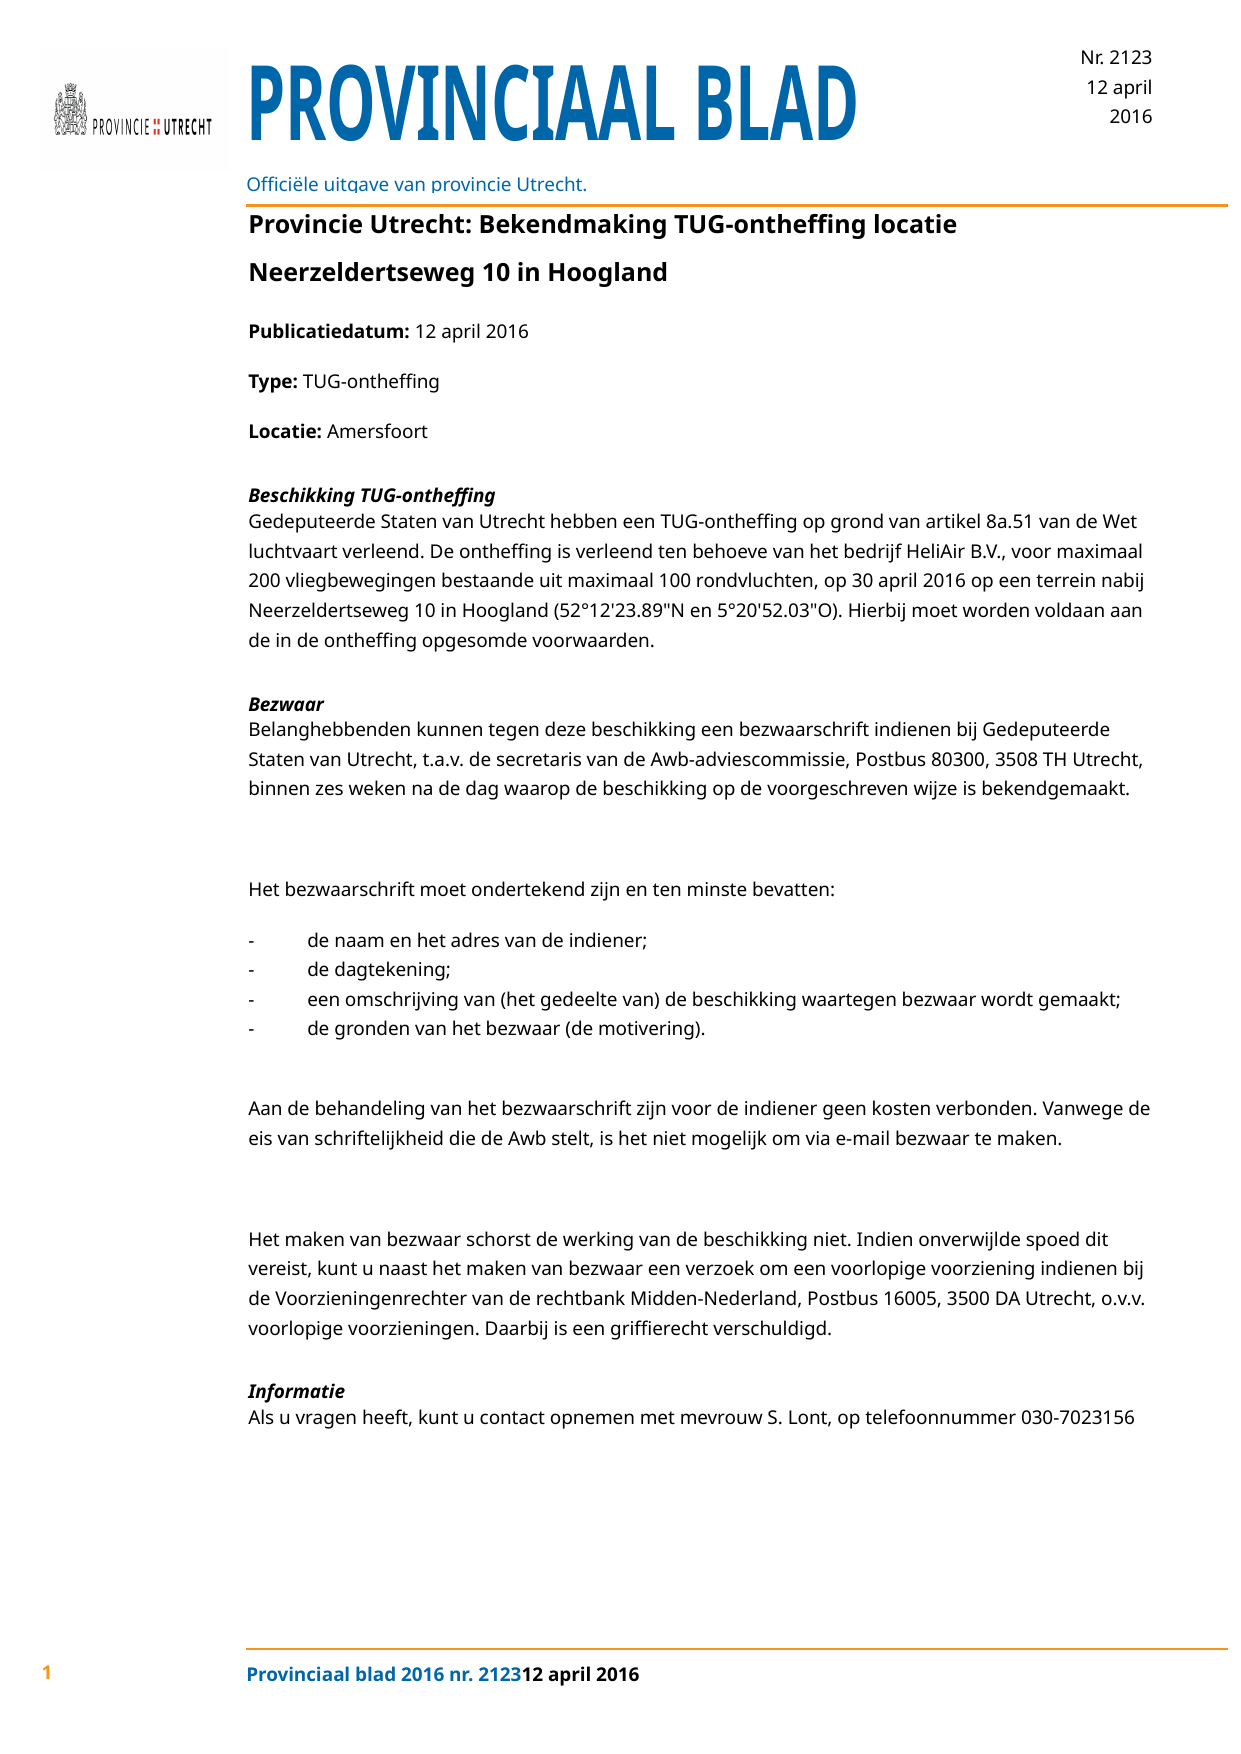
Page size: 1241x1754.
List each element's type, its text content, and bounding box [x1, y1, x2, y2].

list de dagtekening; [248, 956, 1152, 982]
text Locatie: Amersfoort [248, 419, 1152, 444]
text Als u vragen heeft, kunt u contact opnemen met mevrouw S. Lont, op telefoonnummer 030-7023156 [248, 1404, 1152, 1430]
list de gronden van het bezwaar (de motivering). [248, 1016, 1152, 1041]
text Aan de behandeling van het bezwaarschrift zijn voor de indiener geen kosten verbonden. Vanwege de eis van schriftelijkheid die de Awb stelt, is het niet mogelijk om via e-mail bezwaar te maken. [248, 1096, 1152, 1151]
text Beschikking TUG-ontheffing [248, 483, 1152, 508]
text Type: TUG-ontheffing [248, 368, 1152, 394]
list een omschrijving van (het gedeelte van) de beschikking waartegen bezwaar wordt gemaakt; [248, 986, 1152, 1012]
text Publicatiedatum: 12 april 2016 [248, 318, 1152, 344]
text Provincie Utrecht: Bekendmaking TUG-ontheffing locatie Neerzeldertseweg 10 in Hoogland [248, 207, 1152, 288]
text Gedeputeerde Staten van Utrecht hebben een TUG-ontheffing op grond van artikel 8a.51 van de Wet luchtvaart verleend. De ontheffing is verleend ten behoeve van het bedrijf HeliAir B.V., voor maximaal 200 vliegbewegingen bestaande uit maximaal 100 rondvluchten, op 30 april 2016 op een terrein nabij Neerzeldertseweg 10 in Hoogland (52°12'23.89"N en 5°20'52.03"O). Hierbij moet worden voldaan aan de in de ontheffing opgesomde voorwaarden. [248, 508, 1152, 652]
text Het bezwaarschrift moet ondertekend zijn en ten minste bevatten: [248, 876, 1152, 902]
text Het maken van bezwaar schorst de werking van de beschikking niet. Indien onverwijlde spoed dit vereist, kunt u naast het maken van bezwaar een verzoek om een voorlopige voorziening indienen bij de Voorzieningenrechter van de rechtbank Midden-Nederland, Postbus 16005, 3500 DA Utrecht, o.v.v. voorlopige voorzieningen. Daarbij is een griffierecht verschuldigd. [248, 1226, 1152, 1341]
text Belanghebbenden kunnen tegen deze beschikking een bezwaarschrift indienen bij Gedeputeerde Staten van Utrecht, t.a.v. de secretaris van de Awb-adviescommissie, Postbus 80300, 3508 TH Utrecht, binnen zes weken na de dag waarop de beschikking op de voorgeschreven wijze is bekendgemaakt. [248, 716, 1152, 801]
text Informatie [248, 1379, 1152, 1404]
list de naam en het adres van de indiener; [248, 927, 1152, 953]
picture [41, 47, 231, 172]
text Bezwaar [248, 691, 1152, 716]
